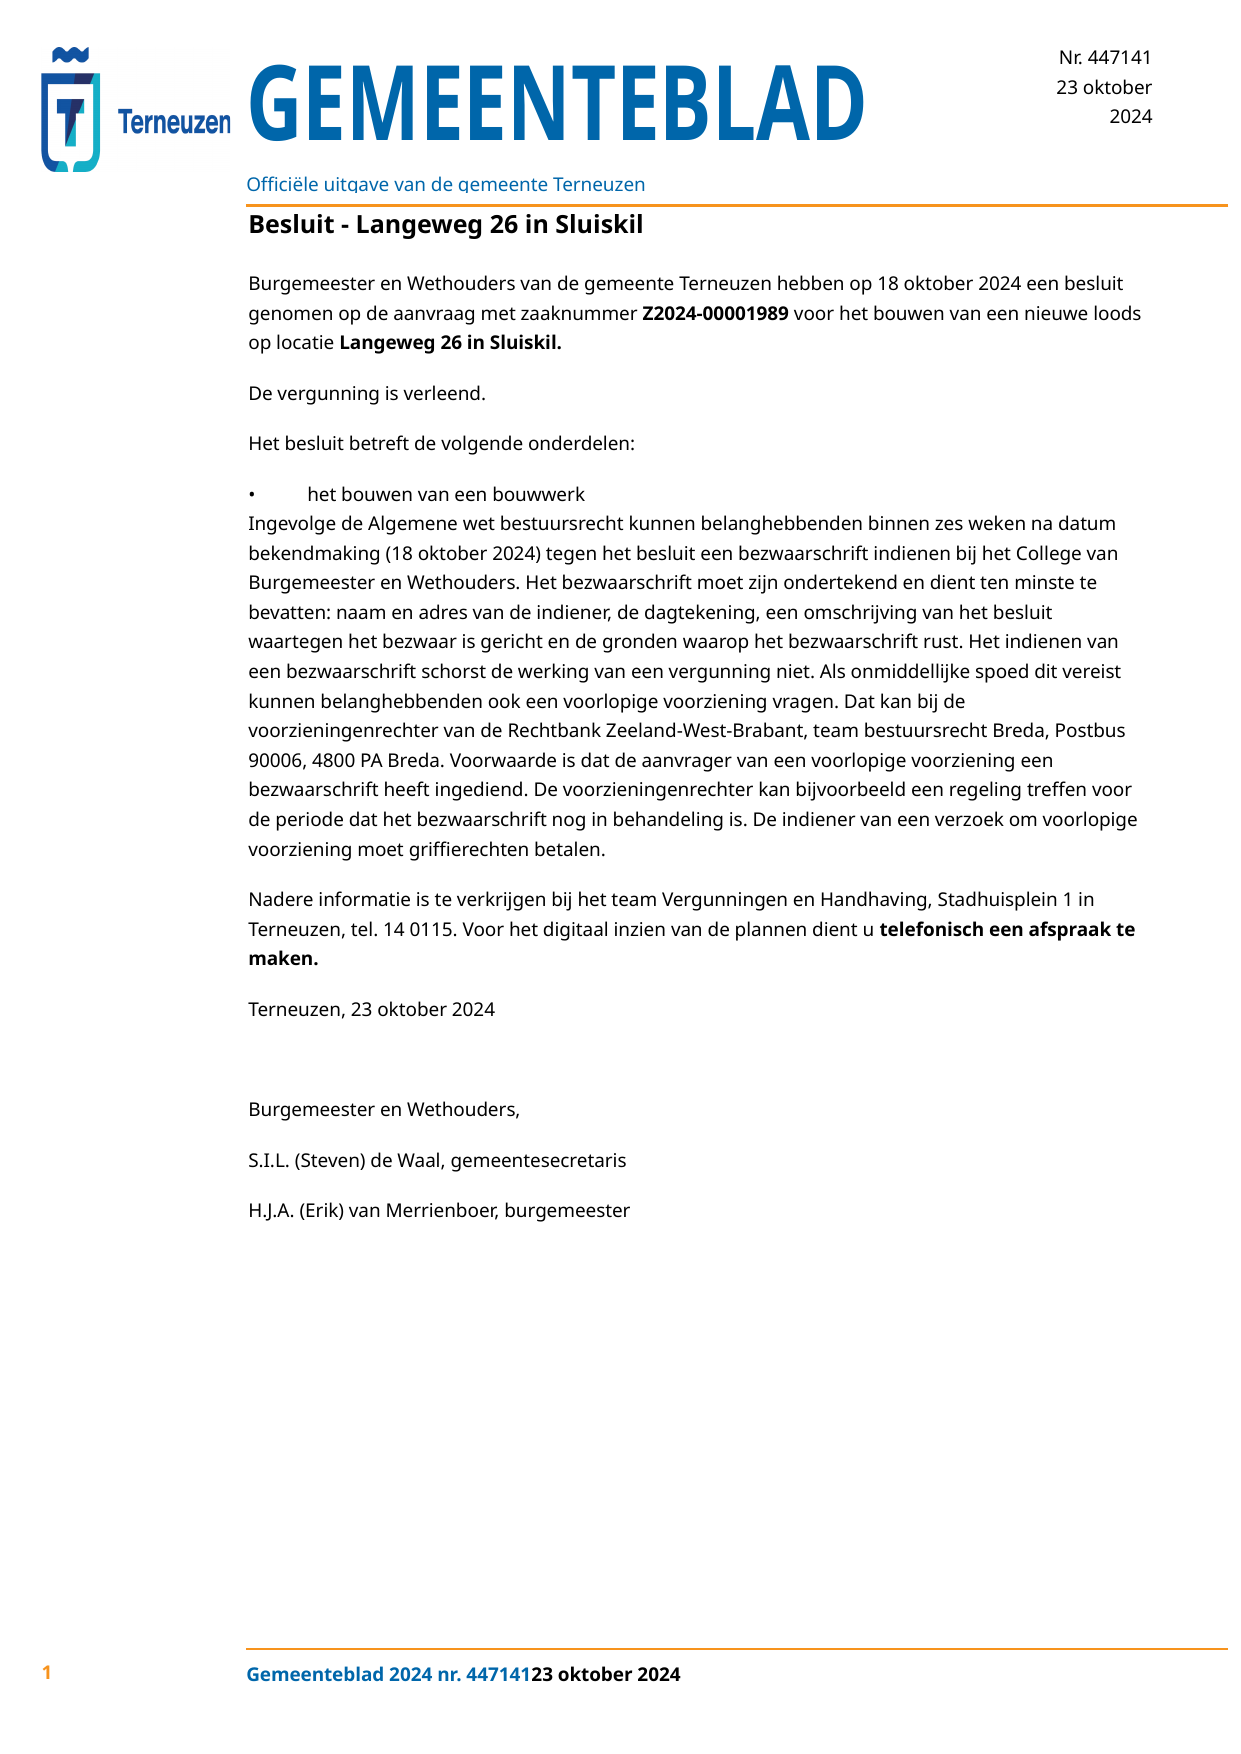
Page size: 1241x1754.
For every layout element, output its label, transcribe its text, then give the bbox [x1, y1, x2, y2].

text Burgemeester en Wethouders, [248, 1097, 1152, 1122]
text Het besluit betreft de volgende onderdelen: [248, 430, 1152, 456]
text Besluit - Langeweg 26 in Sluiskil [248, 207, 1152, 241]
text Ingevolge de Algemene wet bestuursrecht kunnen belanghebbenden binnen zes weken na datum bekendmaking (18 oktober 2024) tegen het besluit een bezwaarschrift indienen bij het College van Burgemeester en Wethouders. Het bezwaarschrift moet zijn ondertekend en dient ten minste te bevatten: naam en adres van de indiener, de dagtekening, een omschrijving van het besluit waartegen het bezwaar is gericht en de gronden waarop het bezwaarschrift rust. Het indienen van een bezwaarschrift schorst de werking van een vergunning niet. Als onmiddellijke spoed dit vereist kunnen belanghebbenden ook een voorlopige voorziening vragen. Dat kan bij de voorzieningenrechter van de Rechtbank Zeeland-West-Brabant, team bestuursrecht Breda, Postbus 90006, 4800 PA Breda. Voorwaarde is dat de aanvrager van een voorlopige voorziening een bezwaarschrift heeft ingediend. De voorzieningenrechter kan bijvoorbeeld een regeling treffen voor de periode dat het bezwaarschrift nog in behandeling is. De indiener van een verzoek om voorlopige voorziening moet griffierechten betalen. [248, 510, 1152, 861]
text De vergunning is verleend. [248, 380, 1152, 406]
list het bouwen van een bouwwerk [248, 481, 1152, 506]
text Terneuzen, 23 oktober 2024 [248, 996, 1152, 1021]
text S.I.L. (Steven) de Waal, gemeentesecretaris [248, 1147, 1152, 1173]
picture [41, 47, 231, 172]
text H.J.A. (Erik) van Merrienboer, burgemeester [248, 1197, 1152, 1223]
text Nadere informatie is te verkrijgen bij het team Vergunningen en Handhaving, Stadhuisplein 1 in Terneuzen, tel. 14 0115. Voor het digitaal inzien van de plannen dient u telefonisch een afspraak te maken. [248, 886, 1152, 971]
text Burgemeester en Wethouders van de gemeente Terneuzen hebben op 18 oktober 2024 een besluit genomen op de aanvraag met zaaknummer Z2024-00001989 voor het bouwen van een nieuwe loods op locatie Langeweg 26 in Sluiskil. [248, 270, 1152, 355]
